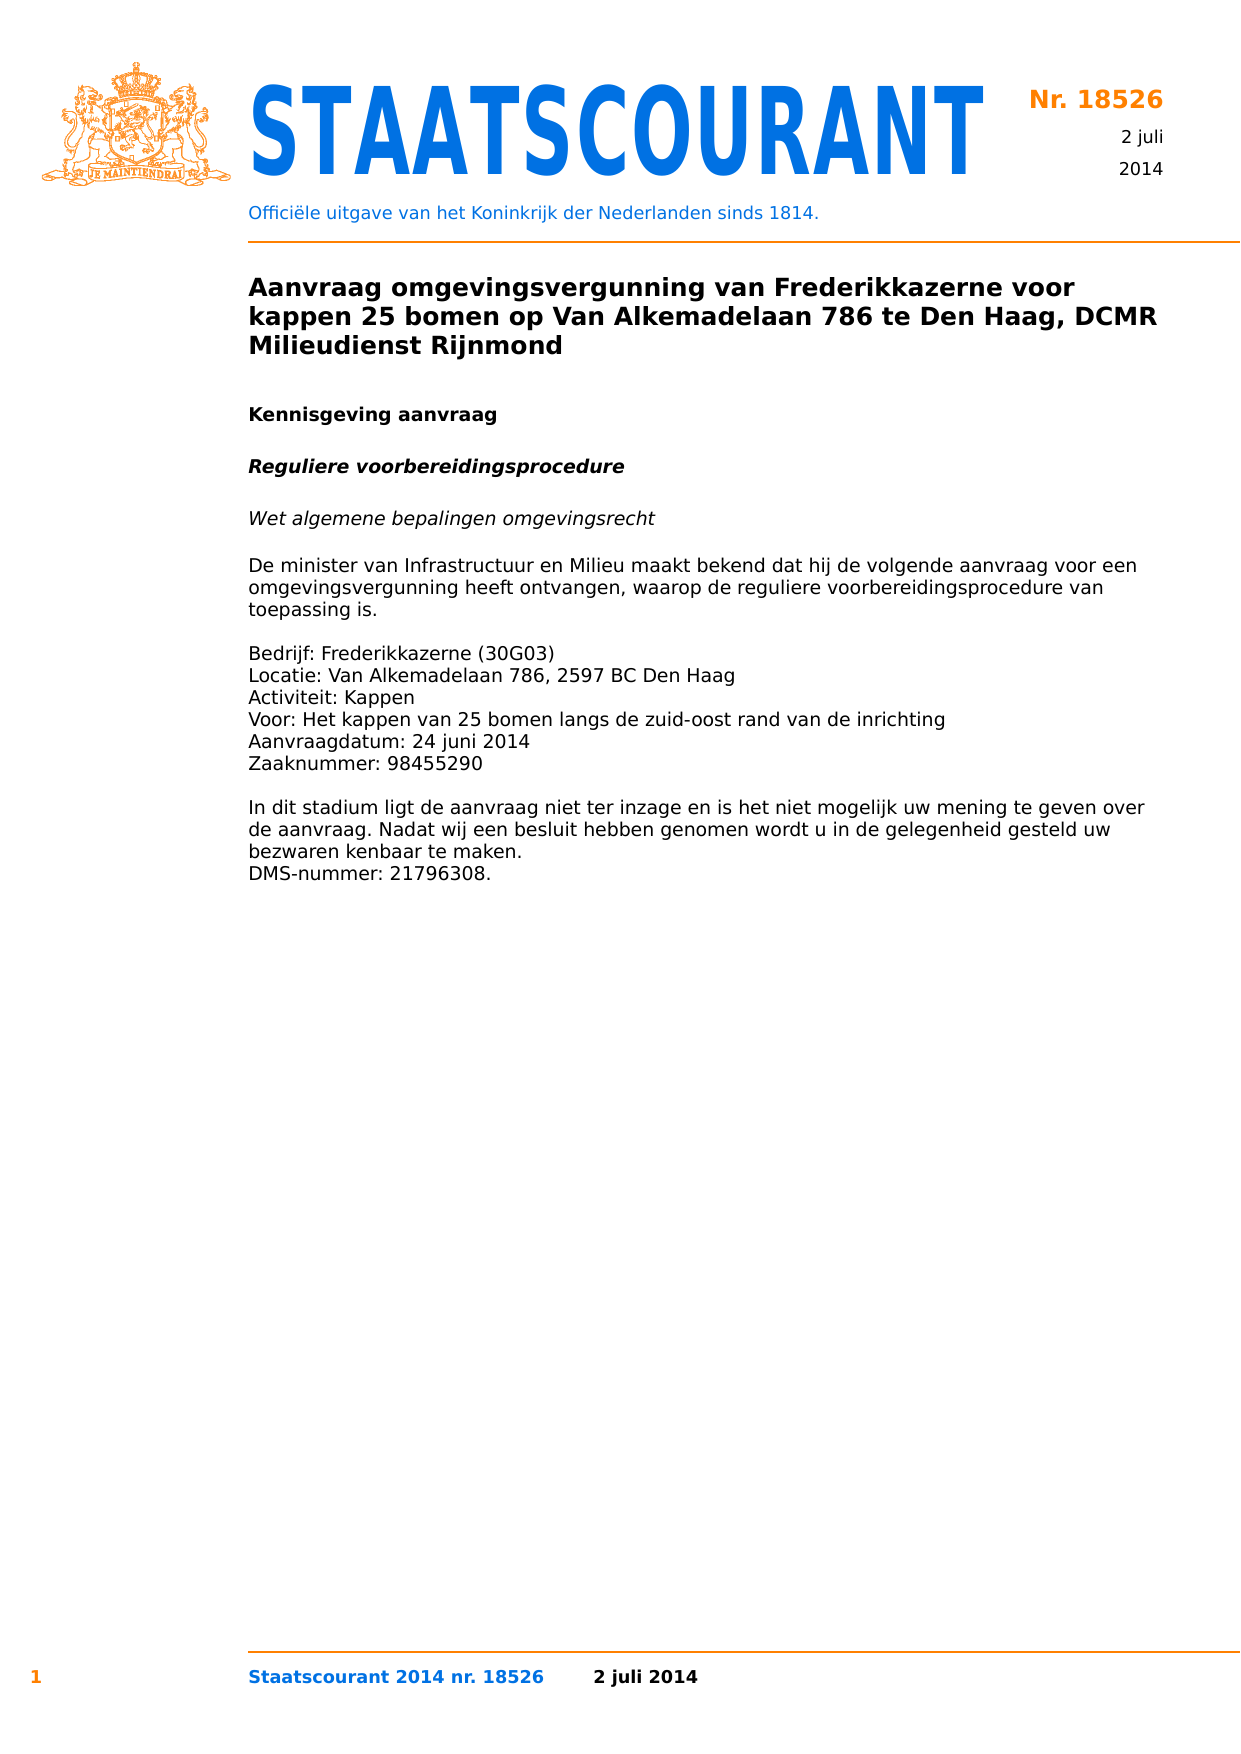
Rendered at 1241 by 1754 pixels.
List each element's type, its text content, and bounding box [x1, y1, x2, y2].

subtitle Kennisgeving aanvraag [248, 404, 1163, 426]
table_header STAATSCOURANT [248, 62, 998, 203]
text In dit stadium ligt de aanvraag niet ter inzage en is het niet mogelijk uw mening te geven over de aanvraag. Nadat wij een besluit hebben genomen wordt u in de gelegenheid gesteld uw bezwaren kenbaar te maken. [248, 797, 1163, 863]
text Locatie: Van Alkemadelaan 786, 2597 BC Den Haag [248, 665, 1163, 687]
text Aanvraagdatum: 24 juni 2014 [248, 731, 1163, 753]
text De minister van Infrastructuur en Milieu maakt bekend dat hij de volgende aanvraag voor een omgevingsvergunning heeft ontvangen, waarop de reguliere voorbereidingsprocedure van toepassing is. [248, 555, 1163, 621]
text Activiteit: Kappen [248, 687, 1163, 709]
table_header Nr. 18526 [998, 62, 1240, 121]
text Zaaknummer: 98455290 [248, 753, 1163, 775]
subtitle Reguliere voorbereidingsprocedure [248, 456, 1163, 478]
text DMS-nummer: 21796308. [248, 863, 1163, 885]
text Voor: Het kappen van 25 bomen langs de zuid-oost rand van de inrichting [248, 709, 1163, 731]
subtitle Aanvraag omgevingsvergunning van Frederikkazerne voor kappen 25 bomen op Van Alkemadelaan 786 te Den Haag, DCMR Milieudienst Rijnmond [248, 273, 1163, 361]
table_cell 2 juli [998, 121, 1240, 153]
text Bedrijf: Frederikkazerne (30G03) [248, 643, 1163, 665]
picture [41, 62, 231, 186]
subtitle Wet algemene bepalingen omgevingsrecht [248, 508, 1163, 530]
table_header [25, 62, 248, 241]
table_cell 2014 [998, 153, 1240, 203]
table_cell Officiële uitgave van het Koninkrijk der Nederlanden sinds 1814. [248, 203, 1240, 241]
